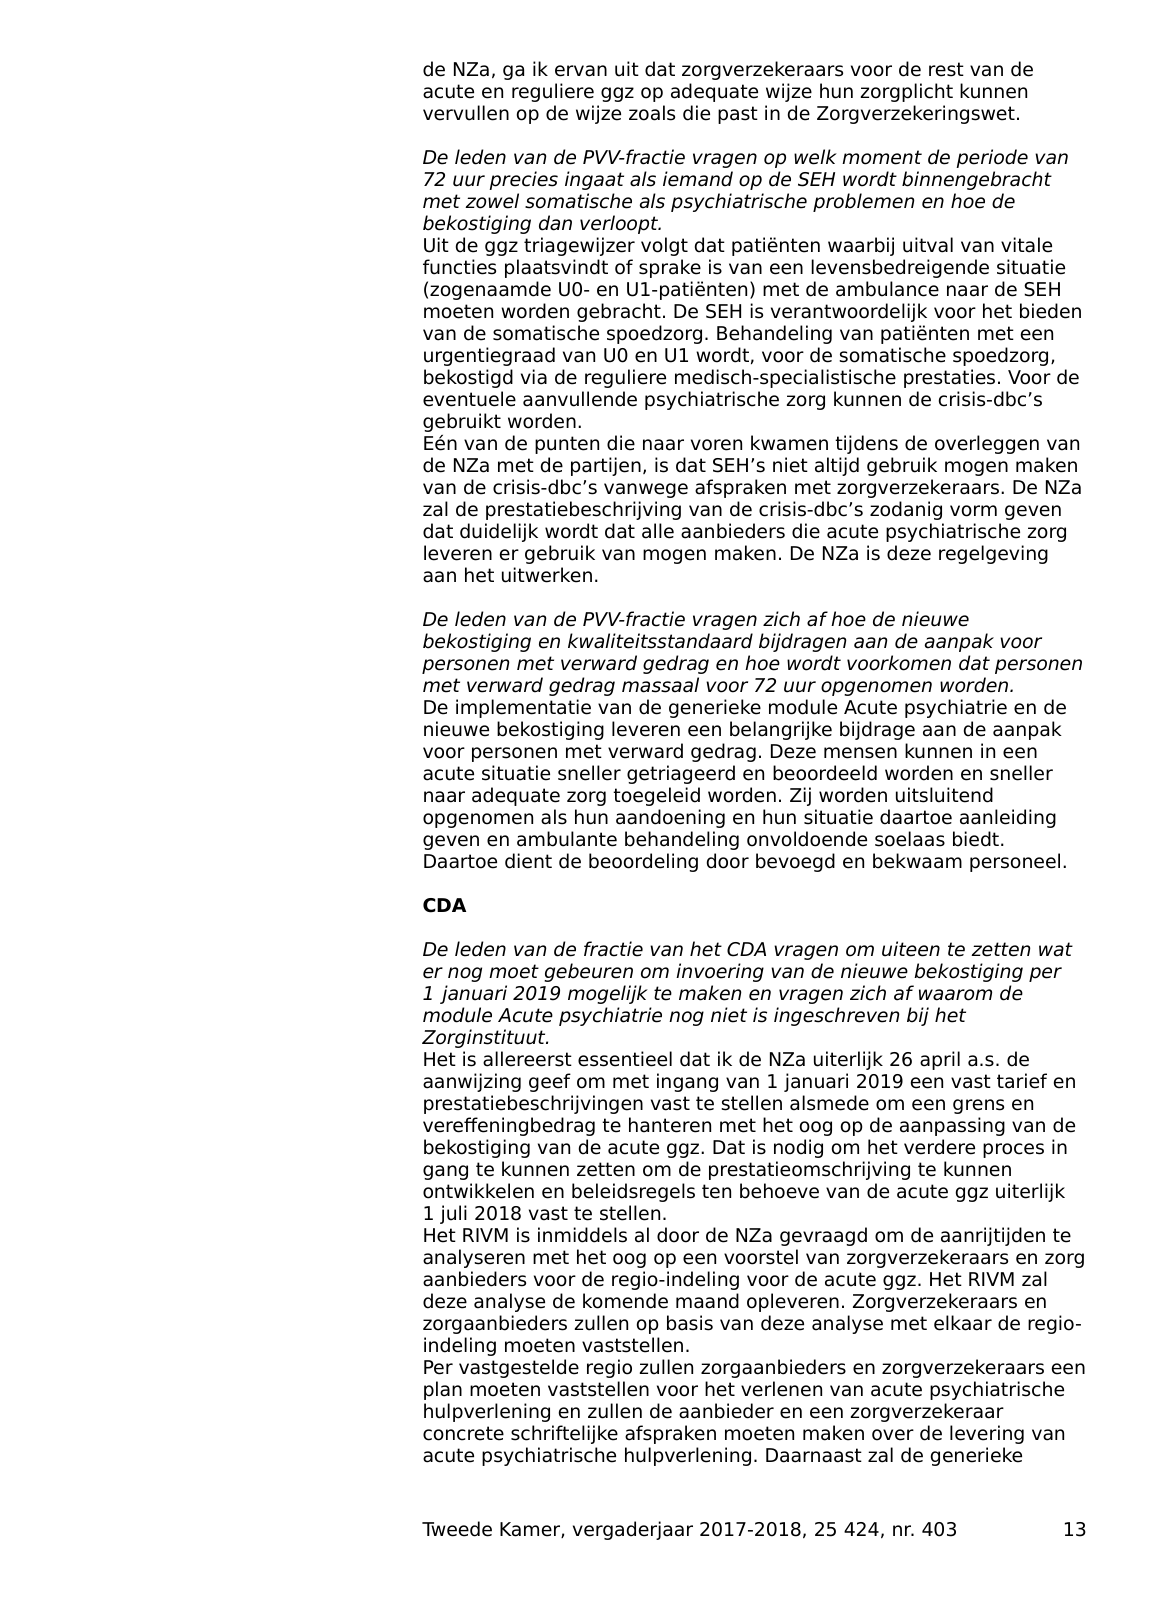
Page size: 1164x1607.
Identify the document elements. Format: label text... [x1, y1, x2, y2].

text Eén van de punten die naar voren kwamen tijdens de overleggen van de NZa met de partijen, is dat SEH’s niet altijd gebruik mogen maken van de crisis-dbc’s vanwege afspraken met zorgverzekeraars. De NZa zal de prestatiebeschrijving van de crisis-dbc’s zodanig vorm geven dat duidelijk wordt dat alle aanbieders die acute psychiatrische zorg leveren er gebruik van mogen maken. De NZa is deze regelgeving aan het uitwerken. [422, 433, 1087, 587]
text De leden van de PVV-fractie vragen zich af hoe de nieuwe bekostiging en kwaliteitsstandaard bijdragen aan de aanpak voor personen met verward gedrag en hoe wordt voorkomen dat personen met verward gedrag massaal voor 72 uur opgenomen worden. [422, 609, 1087, 697]
text De leden van de PVV-fractie vragen op welk moment de periode van 72 uur precies ingaat als iemand op de SEH wordt binnengebracht met zowel somatische als psychiatrische problemen en hoe de bekostiging dan verloopt. [422, 147, 1087, 235]
text Uit de ggz triagewijzer volgt dat patiënten waarbij uitval van vitale functies plaatsvindt of sprake is van een levensbedreigende situatie (zogenaamde U0- en U1-patiënten) met de ambulance naar de SEH moeten worden gebracht. De SEH is verantwoordelijk voor het bieden van de somatische spoedzorg. Behandeling van patiënten met een urgentiegraad van U0 en U1 wordt, voor de somatische spoedzorg, bekostigd via de reguliere medisch-specialistische prestaties. Voor de eventuele aanvullende psychiatrische zorg kunnen de crisis-dbc’s gebruikt worden. [422, 235, 1087, 433]
subtitle CDA [422, 895, 1087, 917]
text de NZa, ga ik ervan uit dat zorgverzekeraars voor de rest van de acute en reguliere ggz op adequate wijze hun zorgplicht kunnen vervullen op de wijze zoals die past in de Zorgverzekeringswet. [422, 59, 1087, 125]
text De implementatie van de generieke module Acute psychiatrie en de nieuwe bekostiging leveren een belangrijke bijdrage aan de aanpak voor personen met verward gedrag. Deze mensen kunnen in een acute situatie sneller getriageerd en beoordeeld worden en sneller naar adequate zorg toegeleid worden. Zij worden uitsluitend opgenomen als hun aandoening en hun situatie daartoe aanleiding geven en ambulante behandeling onvoldoende soelaas biedt. Daartoe dient de beoordeling door bevoegd en bekwaam personeel. [422, 697, 1087, 873]
text Het RIVM is inmiddels al door de NZa gevraagd om de aanrijtijden te analyseren met het oog op een voorstel van zorgverzekeraars en zorg aanbieders voor de regio-indeling voor de acute ggz. Het RIVM zal deze analyse de komende maand opleveren. Zorgverzekeraars en zorgaanbieders zullen op basis van deze analyse met elkaar de regio-indeling moeten vaststellen. [422, 1225, 1087, 1357]
text Het is allereerst essentieel dat ik de NZa uiterlijk 26 april a.s. de aanwijzing geef om met ingang van 1 januari 2019 een vast tarief en prestatiebeschrijvingen vast te stellen alsmede om een grens en vereffeningbedrag te hanteren met het oog op de aanpassing van de bekostiging van de acute ggz. Dat is nodig om het verdere proces in gang te kunnen zetten om de prestatieomschrijving te kunnen ontwikkelen en beleidsregels ten behoeve van de acute ggz uiterlijk 1 juli 2018 vast te stellen. [422, 1049, 1087, 1225]
text Per vastgestelde regio zullen zorgaanbieders en zorgverzekeraars een plan moeten vaststellen voor het verlenen van acute psychiatrische hulpverlening en zullen de aanbieder en een zorgverzekeraar concrete schriftelijke afspraken moeten maken over de levering van acute psychiatrische hulpverlening. Daarnaast zal de generieke [422, 1357, 1087, 1467]
text De leden van de fractie van het CDA vragen om uiteen te zetten wat er nog moet gebeuren om invoering van de nieuwe bekostiging per 1 januari 2019 mogelijk te maken en vragen zich af waarom de module Acute psychiatrie nog niet is ingeschreven bij het Zorginstituut. [422, 939, 1087, 1049]
